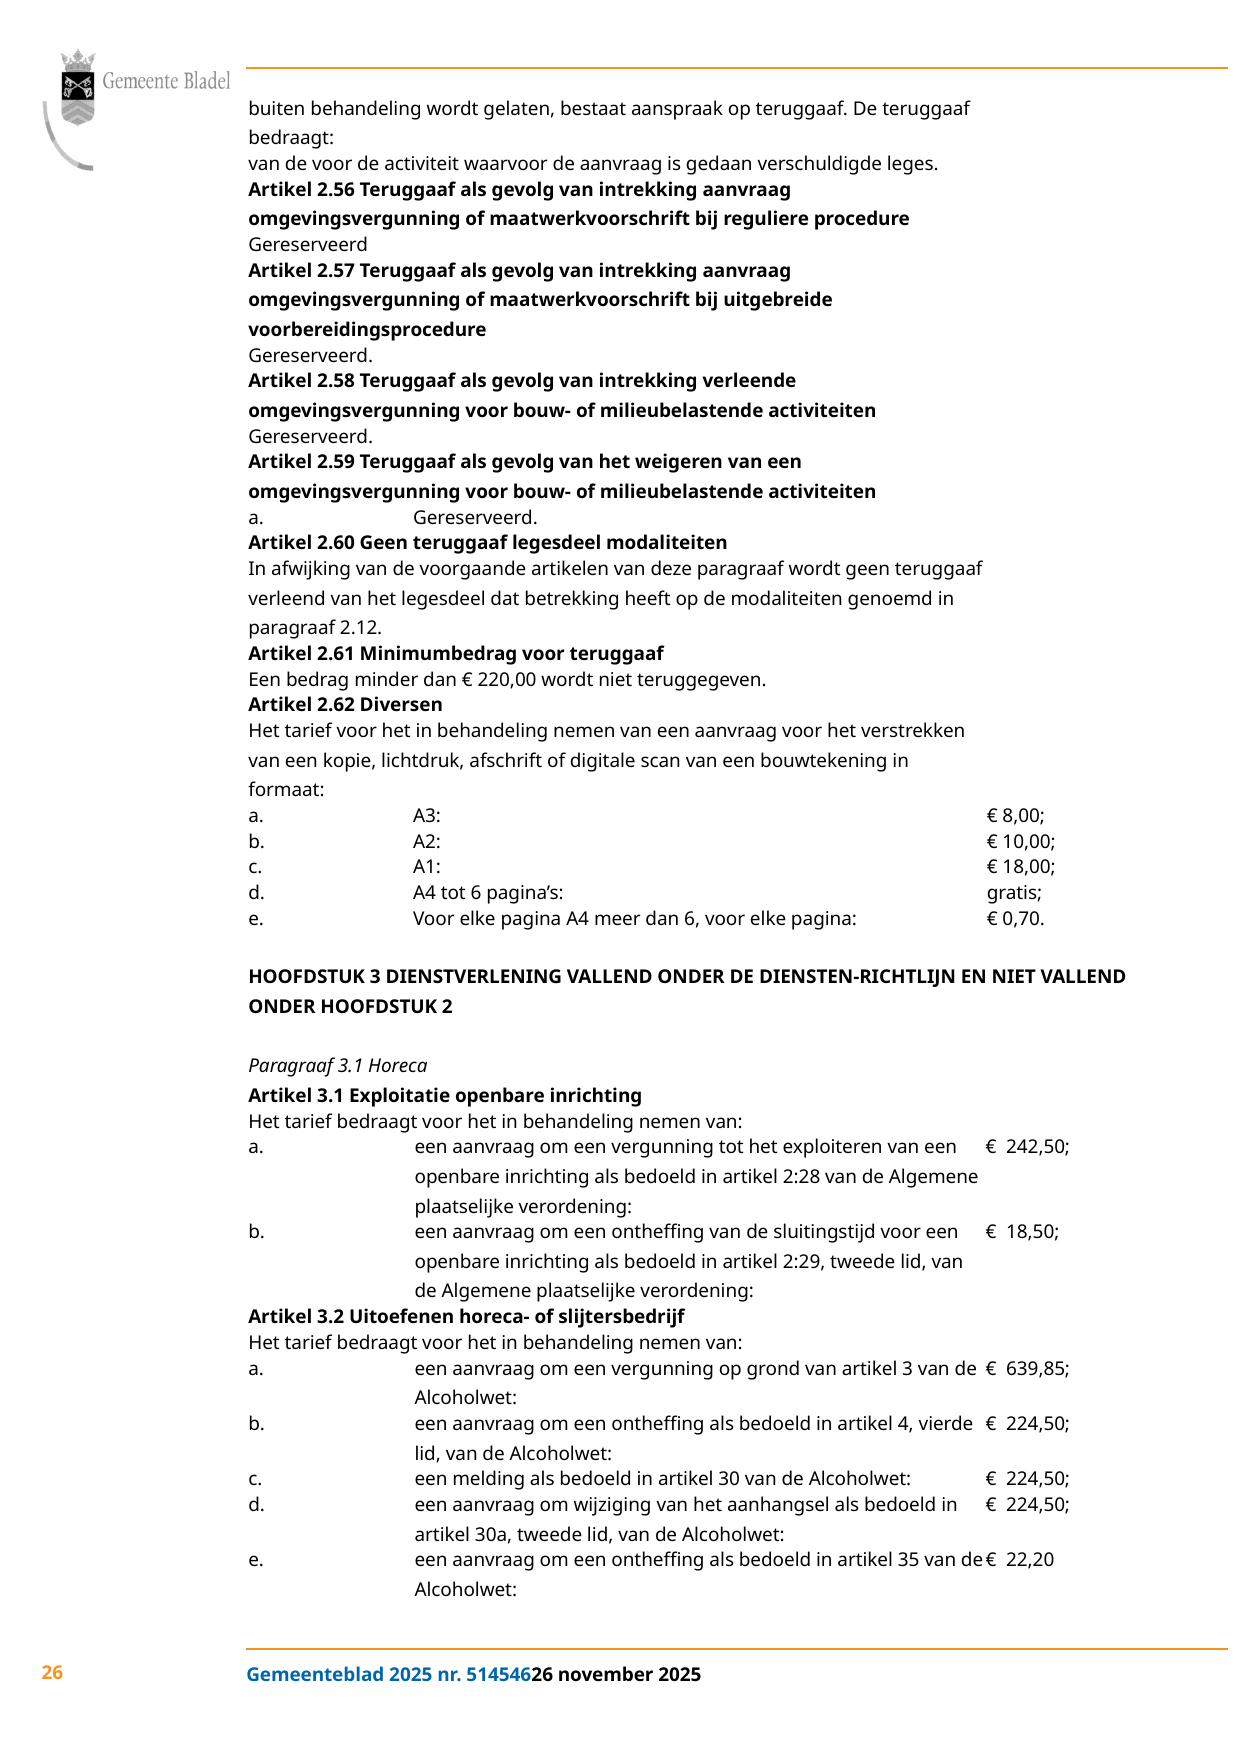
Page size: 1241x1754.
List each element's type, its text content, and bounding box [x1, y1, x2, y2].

table_cell a. [248, 1134, 414, 1218]
table_cell e. [248, 1547, 414, 1602]
table_cell Artikel 2.58 Teruggaaf als gevolg van intrekking verleende omgevingsvergunning voor bouw- of milieubelastende activiteiten [248, 368, 987, 423]
table_cell [987, 692, 1152, 717]
table_cell In afwijking van de voorgaande artikelen van deze paragraaf wordt geen teruggaaf verleend van het legesdeel dat betrekking heeft op de modaliteiten genoemd in paragraaf 2.12. [248, 555, 987, 640]
table_cell A1: [413, 854, 987, 879]
table_cell [987, 342, 1152, 367]
table_cell [987, 423, 1152, 448]
table_cell € 639,85; [985, 1355, 1152, 1410]
table_cell e. [248, 905, 413, 931]
table_cell d. [248, 1491, 414, 1547]
table_cell [985, 1329, 1152, 1355]
table_cell € 10,00; [987, 828, 1152, 854]
table_cell een aanvraag om een vergunning op grond van artikel 3 van de Alcoholwet: [414, 1355, 985, 1410]
table_cell een aanvraag om een ontheffing als bedoeld in artikel 4, vierde lid, van de Alcoholwet: [414, 1410, 985, 1466]
table_cell b. [248, 1219, 414, 1303]
table_cell [987, 449, 1152, 504]
table_cell Artikel 3.2 Uitoefenen horeca- of slijtersbedrijf [248, 1304, 985, 1329]
table_cell € 8,00; [987, 802, 1152, 828]
table_cell c. [248, 1466, 414, 1491]
table_cell d. [248, 880, 413, 905]
table_cell buiten behandeling wordt gelaten, bestaat aanspraak op teruggaaf. De teruggaaf bedraagt: [248, 95, 987, 150]
table_cell Het tarief voor het in behandeling nemen van een aanvraag voor het verstrekken van een kopie, lichtdruk, afschrift of digitale scan van een bouwtekening in formaat: [248, 718, 987, 802]
table_cell Artikel 2.60 Geen teruggaaf legesdeel modaliteiten [248, 530, 987, 555]
table_cell b. [248, 1410, 414, 1466]
table_cell Gereserveerd. [248, 342, 987, 367]
text Paragraaf 3.1 Horeca [248, 1052, 1152, 1078]
table_cell € 224,50; [985, 1410, 1152, 1466]
table_header Artikel 3.1 Exploitatie openbare inrichting [248, 1082, 985, 1108]
table_cell Het tarief bedraagt voor het in behandeling nemen van: [248, 1108, 985, 1134]
table_cell [985, 1108, 1152, 1134]
table_cell a. [248, 504, 413, 529]
table_cell € 0,70. [987, 905, 1152, 931]
table_cell [987, 176, 1152, 231]
picture [41, 47, 231, 172]
table_cell Een bedrag minder dan € 220,00 wordt niet teruggegeven. [248, 666, 987, 692]
table_cell van de voor de activiteit waarvoor de aanvraag is gedaan verschuldigde leges. [248, 150, 987, 176]
table_cell [987, 150, 1152, 176]
table_cell Artikel 2.57 Teruggaaf als gevolg van intrekking aanvraag omgevingsvergunning of maatwerkvoorschrift bij uitgebreide voorbereidingsprocedure [248, 257, 987, 342]
table_cell a. [248, 802, 413, 828]
table_cell € 242,50; [985, 1134, 1152, 1218]
table_cell Artikel 2.59 Teruggaaf als gevolg van het weigeren van een omgevingsvergunning voor bouw- of milieubelastende activiteiten [248, 449, 987, 504]
table_cell A2: [413, 828, 987, 854]
table_cell a. [248, 1355, 414, 1410]
table_cell Artikel 2.56 Teruggaaf als gevolg van intrekking aanvraag omgevingsvergunning of maatwerkvoorschrift bij reguliere procedure [248, 176, 987, 231]
table_cell [987, 718, 1152, 802]
table_cell [987, 666, 1152, 692]
table_cell [987, 640, 1152, 666]
table_cell een melding als bedoeld in artikel 30 van de Alcoholwet: [414, 1466, 985, 1491]
table_cell € 224,50; [985, 1491, 1152, 1547]
table_cell A4 tot 6 pagina’s: [413, 880, 987, 905]
table_cell Artikel 2.62 Diversen [248, 692, 987, 717]
table_cell een aanvraag om wijziging van het aanhangsel als bedoeld in artikel 30a, tweede lid, van de Alcoholwet: [414, 1491, 985, 1547]
table_cell € 22,20 [985, 1547, 1152, 1602]
table_cell € 18,00; [987, 854, 1152, 879]
table_cell € 18,50; [985, 1219, 1152, 1303]
table_cell € 224,50; [985, 1466, 1152, 1491]
table_cell Gereserveerd. [248, 423, 987, 448]
table_cell [987, 530, 1152, 555]
table_cell een aanvraag om een ontheffing als bedoeld in artikel 35 van de Alcoholwet: [414, 1547, 985, 1602]
table_cell Voor elke pagina A4 meer dan 6, voor elke pagina: [413, 905, 987, 931]
table_cell b. [248, 828, 413, 854]
table_cell [987, 504, 1152, 529]
table_cell een aanvraag om een ontheffing van de sluitingstijd voor een openbare inrichting als bedoeld in artikel 2:29, tweede lid, van de Algemene plaatselijke verordening: [414, 1219, 985, 1303]
table_cell gratis; [987, 880, 1152, 905]
table_cell Het tarief bedraagt voor het in behandeling nemen van: [248, 1329, 985, 1355]
table_cell Gereserveerd. [413, 504, 987, 529]
table_cell c. [248, 854, 413, 879]
table_cell [987, 555, 1152, 640]
table_cell [987, 368, 1152, 423]
table_cell een aanvraag om een vergunning tot het exploiteren van een openbare inrichting als bedoeld in artikel 2:28 van de Algemene plaatselijke verordening: [414, 1134, 985, 1218]
table_cell Gereserveerd [248, 231, 987, 257]
table_header [985, 1082, 1152, 1108]
table_cell [987, 257, 1152, 342]
table_cell A3: [413, 802, 987, 828]
table_cell Artikel 2.61 Minimumbedrag voor teruggaaf [248, 640, 987, 666]
table_cell [985, 1304, 1152, 1329]
table_cell [987, 95, 1152, 150]
text HOOFDSTUK 3 DIENSTVERLENING VALLEND ONDER DE DIENSTEN-RICHTLIJN EN NIET VALLEND ONDER HOOFDSTUK 2 [248, 964, 1152, 1019]
table_cell [987, 231, 1152, 257]
